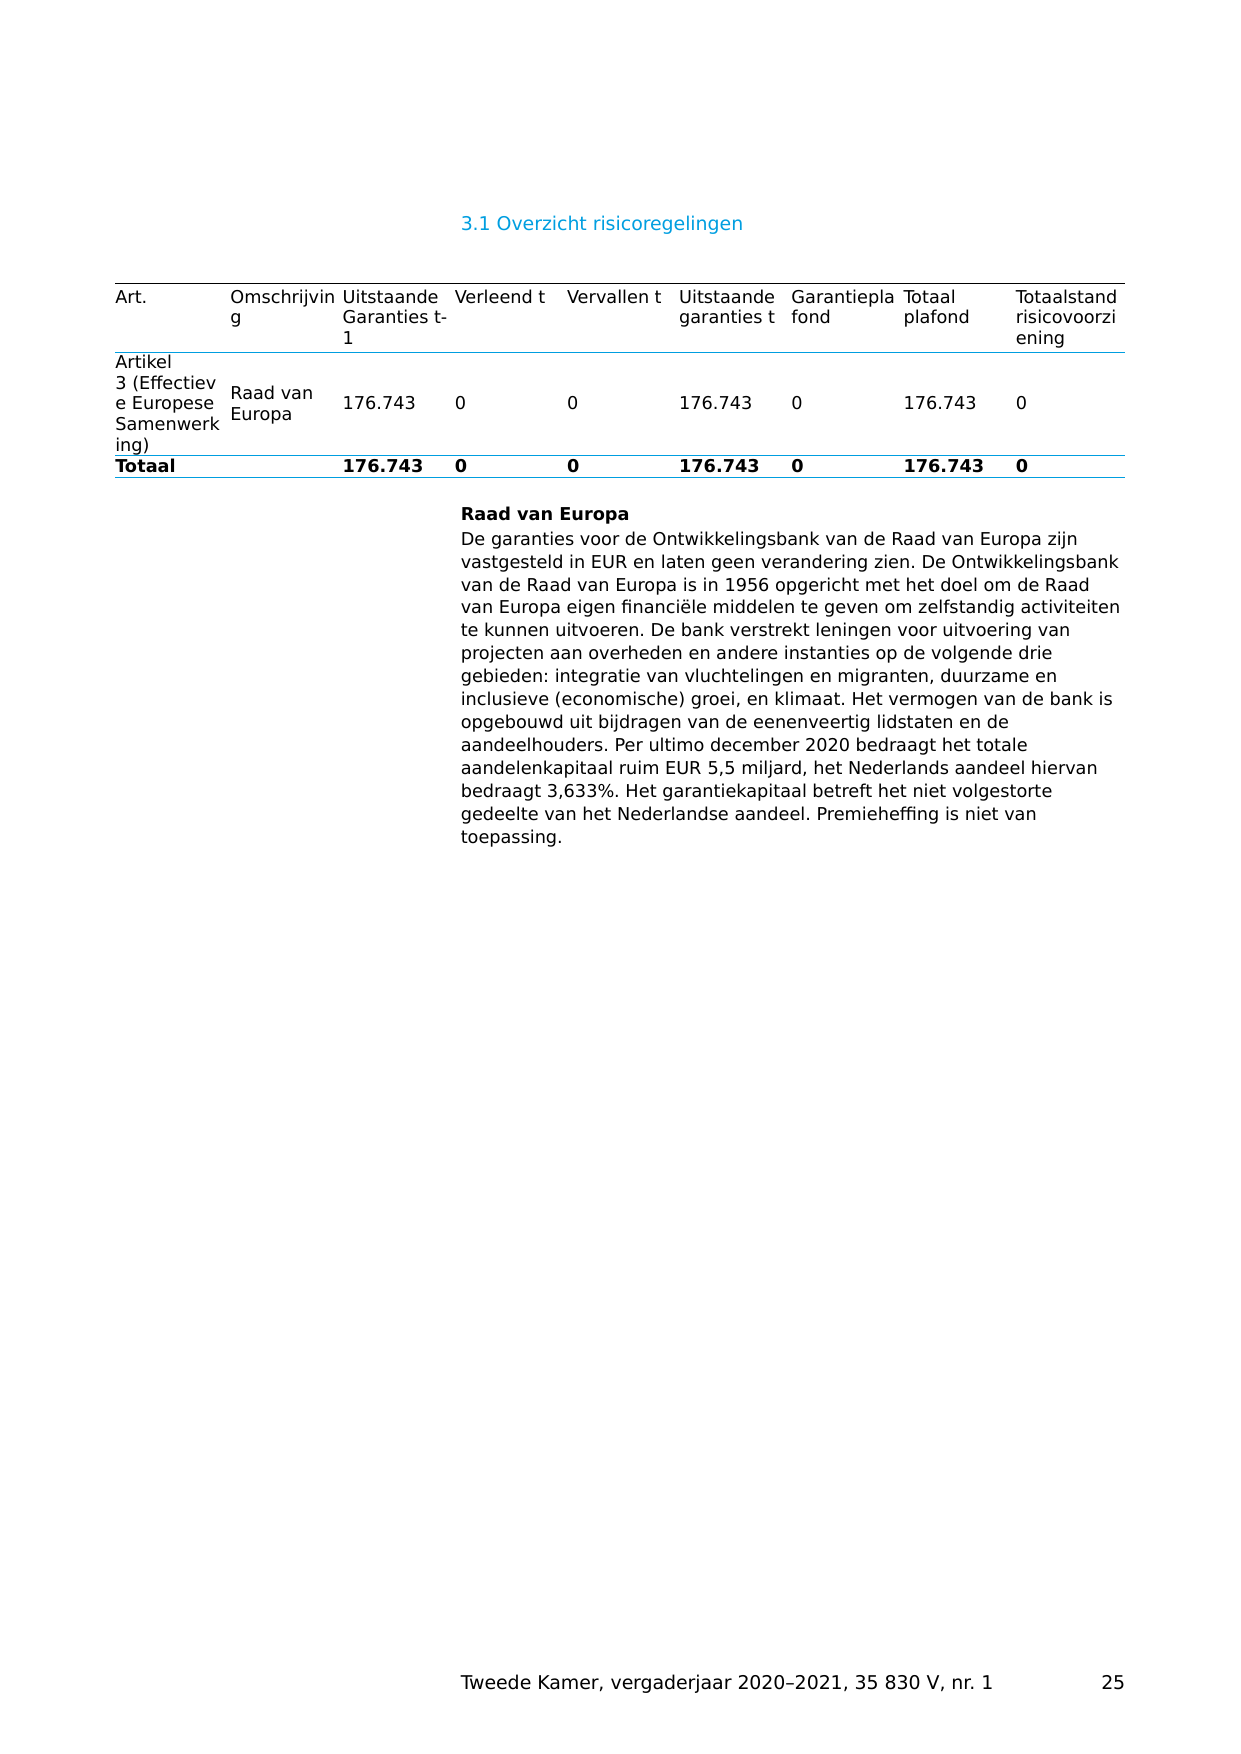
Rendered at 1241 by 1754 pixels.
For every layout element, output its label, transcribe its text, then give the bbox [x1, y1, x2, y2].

table_cell 0 [1013, 456, 1125, 476]
table_cell 0 [452, 456, 564, 476]
text Raad van Europa [461, 502, 1125, 525]
table_cell Uitstaande Garanties t-1 [340, 284, 452, 352]
table_cell Totaalstand risicovoorziening [1013, 284, 1125, 352]
title 3.1 Overzicht risicoregelingen [461, 213, 1125, 235]
table_cell 0 [788, 456, 900, 476]
table_cell 176.743 [900, 456, 1013, 476]
table_cell 176.743 [676, 456, 788, 476]
table_cell 176.743 [676, 353, 788, 455]
table_cell 0 [788, 353, 900, 455]
table_cell Totaal [115, 456, 227, 476]
table_cell Artikel 3 (Effectieve Europese Samenwerking) [115, 353, 227, 455]
table_cell 0 [1013, 353, 1125, 455]
table_cell Art. [115, 284, 227, 352]
table_cell 0 [564, 353, 676, 455]
table_cell Raad van Europa [227, 353, 339, 455]
table_cell Garantieplafond [788, 284, 900, 352]
table_cell 176.743 [900, 353, 1013, 455]
table_cell 176.743 [340, 456, 452, 476]
table_cell 176.743 [340, 353, 452, 455]
table_cell [227, 456, 339, 476]
table_cell 0 [452, 353, 564, 455]
table_cell Vervallen t [564, 284, 676, 352]
table_cell Verleend t [452, 284, 564, 352]
table_cell Uitstaande garanties t [676, 284, 788, 352]
table_cell Omschrijving [227, 284, 339, 352]
table_header Overzicht verstrekte garanties (bedragen x €1000) [115, 258, 1125, 283]
table_cell Totaal plafond [900, 284, 1013, 352]
text De garanties voor de Ontwikkelingsbank van de Raad van Europa zijn vastgesteld in EUR en laten geen verandering zien. De Ontwikkelingsbank van de Raad van Europa is in 1956 opgericht met het doel om de Raad van Europa eigen financiële middelen te geven om zelfstandig activiteiten te kunnen uitvoeren. De bank verstrekt leningen voor uitvoering van projecten aan overheden en andere instanties op de volgende drie gebieden: integratie van vluchtelingen en migranten, duurzame en inclusieve (economische) groei, en klimaat. Het vermogen van de bank is opgebouwd uit bijdragen van de eenenveertig lidstaten en de aandeelhouders. Per ultimo december 2020 bedraagt het totale aandelenkapitaal ruim EUR 5,5 miljard, het Nederlands aandeel hiervan bedraagt 3,633%. Het garantiekapitaal betreft het niet volgestorte gedeelte van het Nederlandse aandeel. Premieheffing is niet van toepassing. [461, 527, 1125, 848]
table_cell 0 [564, 456, 676, 476]
